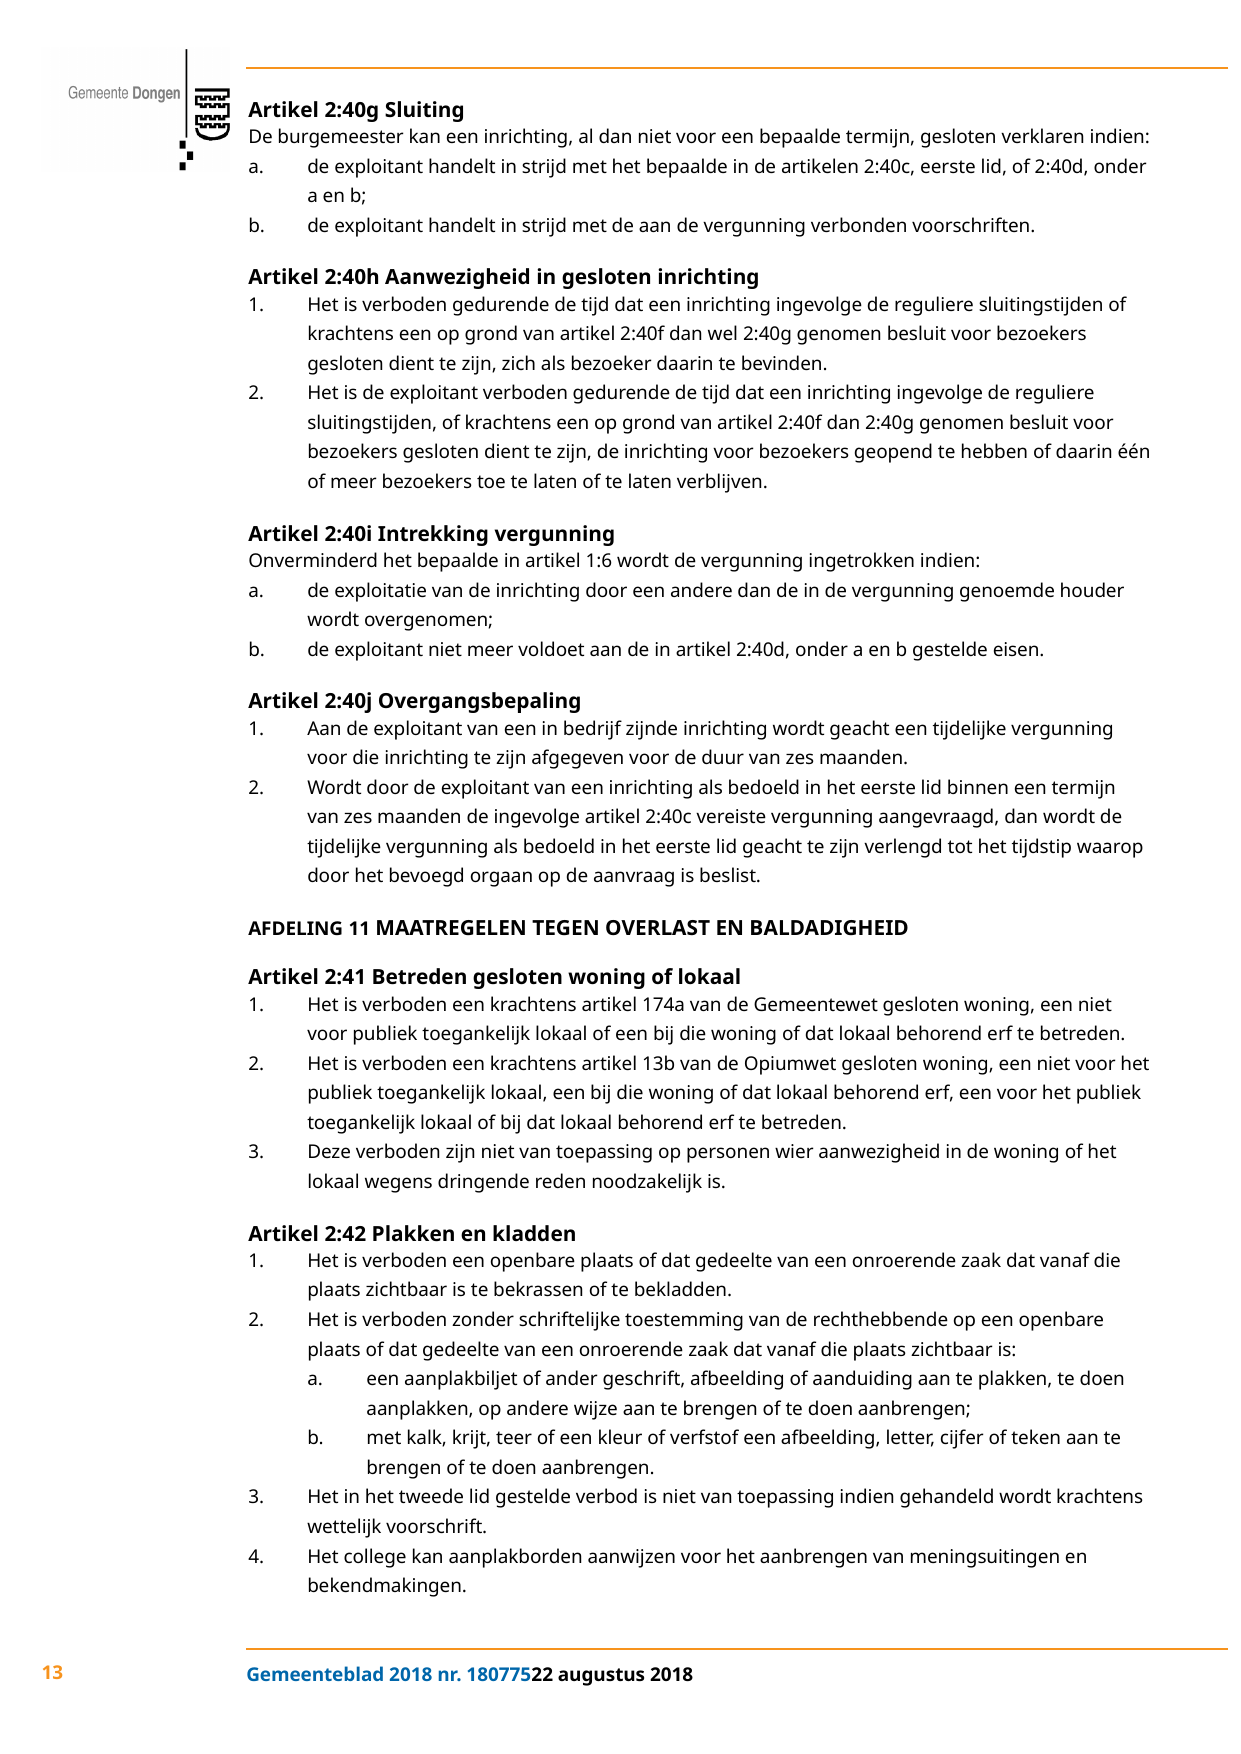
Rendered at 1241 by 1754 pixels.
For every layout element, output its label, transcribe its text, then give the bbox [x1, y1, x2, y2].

text De burgemeester kan een inrichting, al dan niet voor een bepaalde termijn, gesloten verklaren indien: [248, 123, 1152, 149]
list Het is verboden zonder schriftelijke toestemming van de rechthebbende op een openbare plaats of dat gedeelte van een onroerende zaak dat vanaf die plaats zichtbaar is: [248, 1306, 1152, 1362]
list Aan de exploitant van een in bedrijf zijnde inrichting wordt geacht een tijdelijke vergunning voor die inrichting te zijn afgegeven voor de duur van zes maanden. [248, 715, 1152, 770]
list Het college kan aanplakborden aanwijzen voor het aanbrengen van meningsuitingen en bekendmakingen. [248, 1543, 1152, 1598]
picture [41, 47, 231, 172]
list Het is verboden gedurende de tijd dat een inrichting ingevolge de reguliere sluitingstijden of krachtens een op grond van artikel 2:40f dan wel 2:40g genomen besluit voor bezoekers gesloten dient te zijn, zich als bezoeker daarin te bevinden. [248, 291, 1152, 376]
list Het is verboden een krachtens artikel 174a van de Gemeentewet gesloten woning, een niet voor publiek toegankelijk lokaal of een bij die woning of dat lokaal behorend erf te betreden. [248, 991, 1152, 1046]
text Artikel 2:40g Sluiting [248, 95, 1152, 123]
list Het is de exploitant verboden gedurende de tijd dat een inrichting ingevolge de reguliere sluitingstijden, of krachtens een op grond van artikel 2:40f dan 2:40g genomen besluit voor bezoekers gesloten dient te zijn, de inrichting voor bezoekers geopend te hebben of daarin één of meer bezoekers toe te laten of te laten verblijven. [248, 379, 1152, 494]
list Het in het tweede lid gestelde verbod is niet van toepassing indien gehandeld wordt krachtens wettelijk voorschrift. [248, 1484, 1152, 1539]
text Artikel 2:42 Plakken en kladden [248, 1219, 1152, 1247]
text Artikel 2:40h Aanwezigheid in gesloten inrichting [248, 262, 1152, 291]
text Artikel 2:40i Intrekking vergunning [248, 519, 1152, 547]
list de exploitant handelt in strijd met de aan de vergunning verbonden voorschriften. [248, 212, 1152, 238]
list Het is verboden een openbare plaats of dat gedeelte van een onroerende zaak dat vanaf die plaats zichtbaar is te bekrassen of te bekladden. [248, 1247, 1152, 1302]
list Wordt door de exploitant van een inrichting als bedoeld in het eerste lid binnen een termijn van zes maanden de ingevolge artikel 2:40c vereiste vergunning aangevraagd, dan wordt de tijdelijke vergunning als bedoeld in het eerste lid geacht te zijn verlengd tot het tijdstip waarop door het bevoegd orgaan op de aanvraag is beslist. [248, 774, 1152, 888]
list een aanplakbiljet of ander geschrift, afbeelding of aanduiding aan te plakken, te doen aanplakken, op andere wijze aan te brengen of te doen aanbrengen; [307, 1365, 1152, 1421]
text Onverminderd het bepaalde in artikel 1:6 wordt de vergunning ingetrokken indien: [248, 547, 1152, 573]
text Artikel 2:41 Betreden gesloten woning of lokaal [248, 962, 1152, 991]
list met kalk, krijt, teer of een kleur of verfstof een afbeelding, letter, cijfer of teken aan te brengen of te doen aanbrengen. [307, 1424, 1152, 1480]
list de exploitatie van de inrichting door een andere dan de in de vergunning genoemde houder wordt overgenomen; [248, 577, 1152, 632]
list de exploitant niet meer voldoet aan de in artikel 2:40d, onder a en b gestelde eisen. [248, 636, 1152, 662]
list Het is verboden een krachtens artikel 13b van de Opiumwet gesloten woning, een niet voor het publiek toegankelijk lokaal, een bij die woning of dat lokaal behorend erf, een voor het publiek toegankelijk lokaal of bij dat lokaal behorend erf te betreden. [248, 1050, 1152, 1135]
list Deze verboden zijn niet van toepassing op personen wier aanwezigheid in de woning of het lokaal wegens dringende reden noodzakelijk is. [248, 1139, 1152, 1194]
text AFDELING 11 MAATREGELEN TEGEN OVERLAST EN BALDADIGHEID [248, 913, 1152, 941]
text Artikel 2:40j Overgangsbepaling [248, 686, 1152, 715]
list de exploitant handelt in strijd met het bepaalde in de artikelen 2:40c, eerste lid, of 2:40d, onder a en b; [248, 153, 1152, 208]
